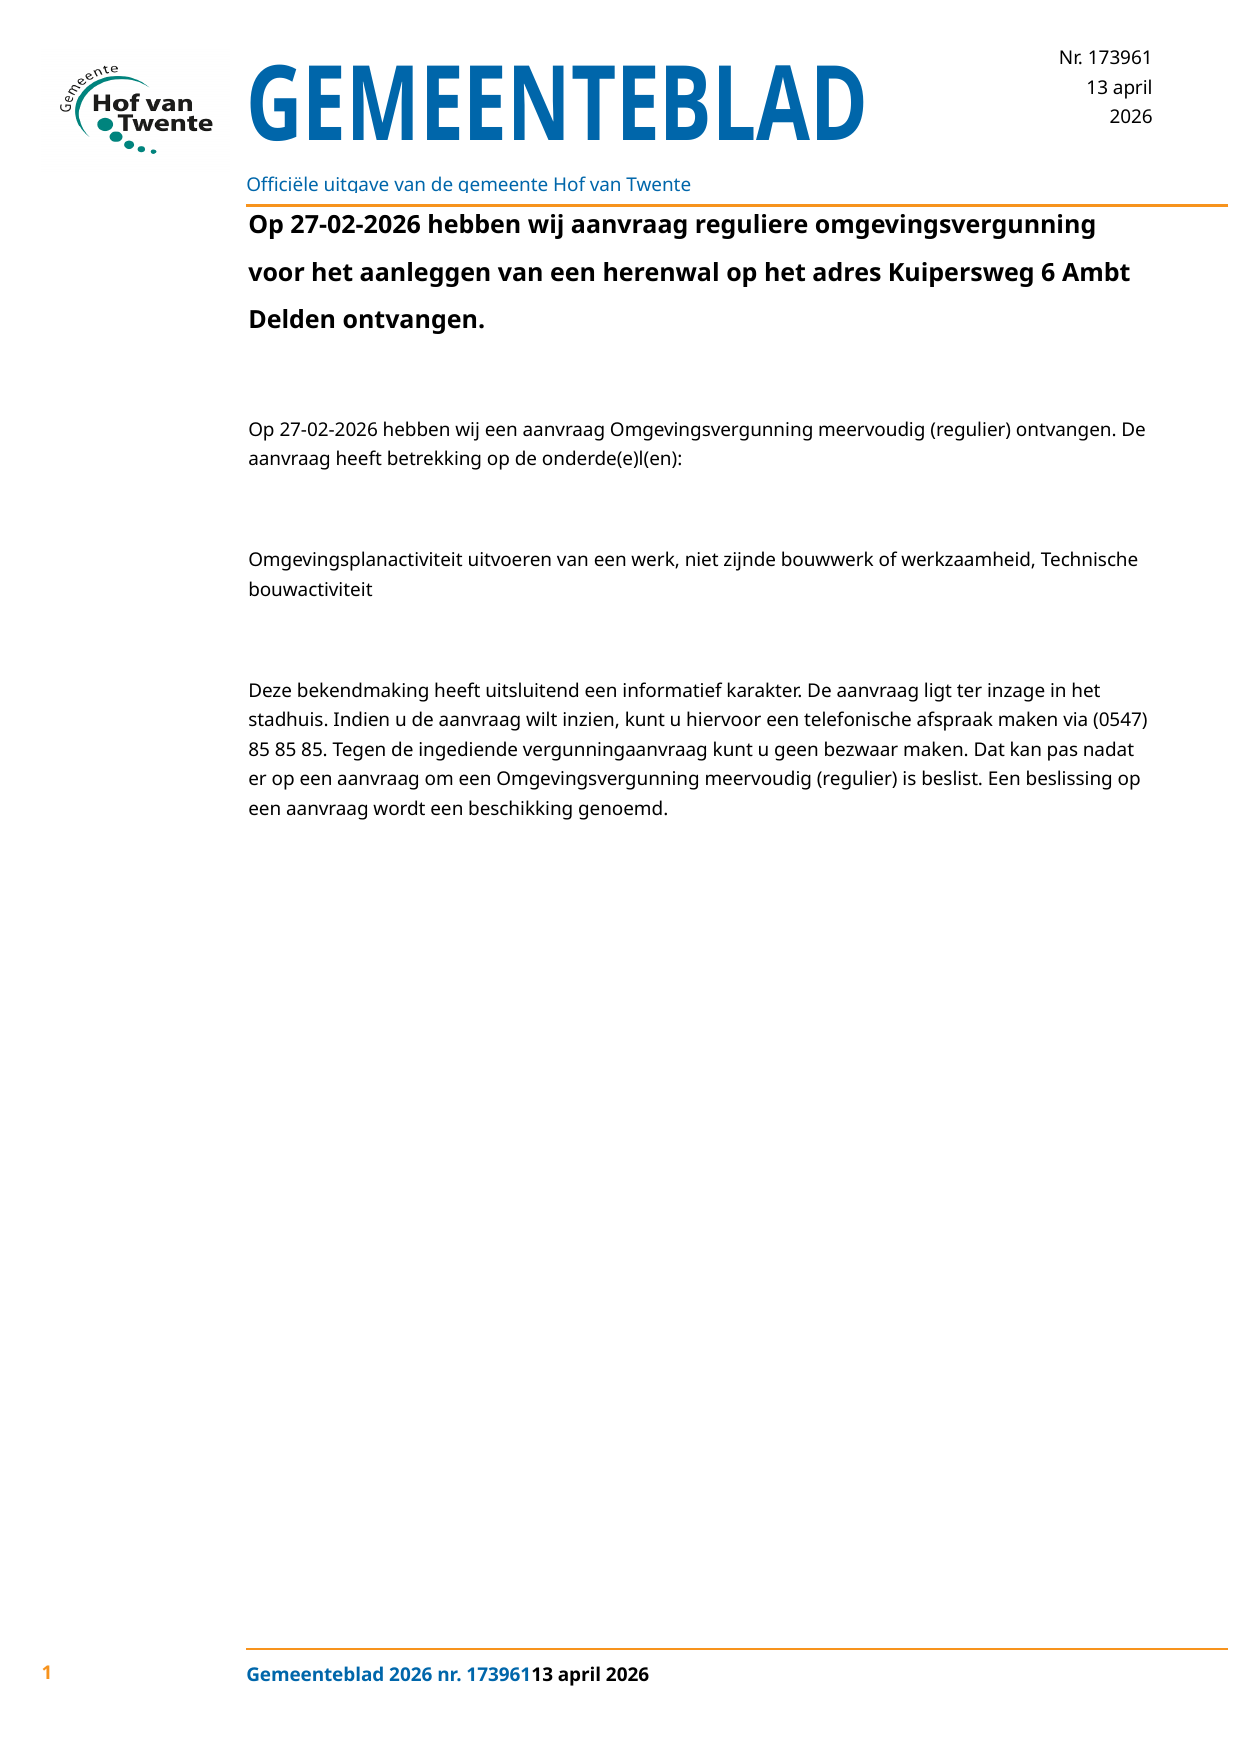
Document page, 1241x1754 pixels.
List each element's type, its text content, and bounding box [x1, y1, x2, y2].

picture [41, 47, 231, 172]
text Op 27-02-2026 hebben wij een aanvraag Omgevingsvergunning meervoudig (regulier) ontvangen. De aanvraag heeft betrekking op de onderde(e)l(en): [248, 416, 1152, 471]
text Op 27-02-2026 hebben wij aanvraag reguliere omgevingsvergunning voor het aanleggen van een herenwal op het adres Kuipersweg 6 Ambt Delden ontvangen. [248, 207, 1152, 336]
text Omgevingsplanactiviteit uitvoeren van een werk, niet zijnde bouwwerk of werkzaamheid, Technische bouwactiviteit [248, 546, 1152, 602]
text Deze bekendmaking heeft uitsluitend een informatief karakter. De aanvraag ligt ter inzage in het stadhuis. Indien u de aanvraag wilt inzien, kunt u hiervoor een telefonische afspraak maken via (0547) 85 85 85. Tegen de ingediende vergunningaanvraag kunt u geen bezwaar maken. Dat kan pas nadat er op een aanvraag om een Omgevingsvergunning meervoudig (regulier) is beslist. Een beslissing op een aanvraag wordt een beschikking genoemd. [248, 677, 1152, 821]
